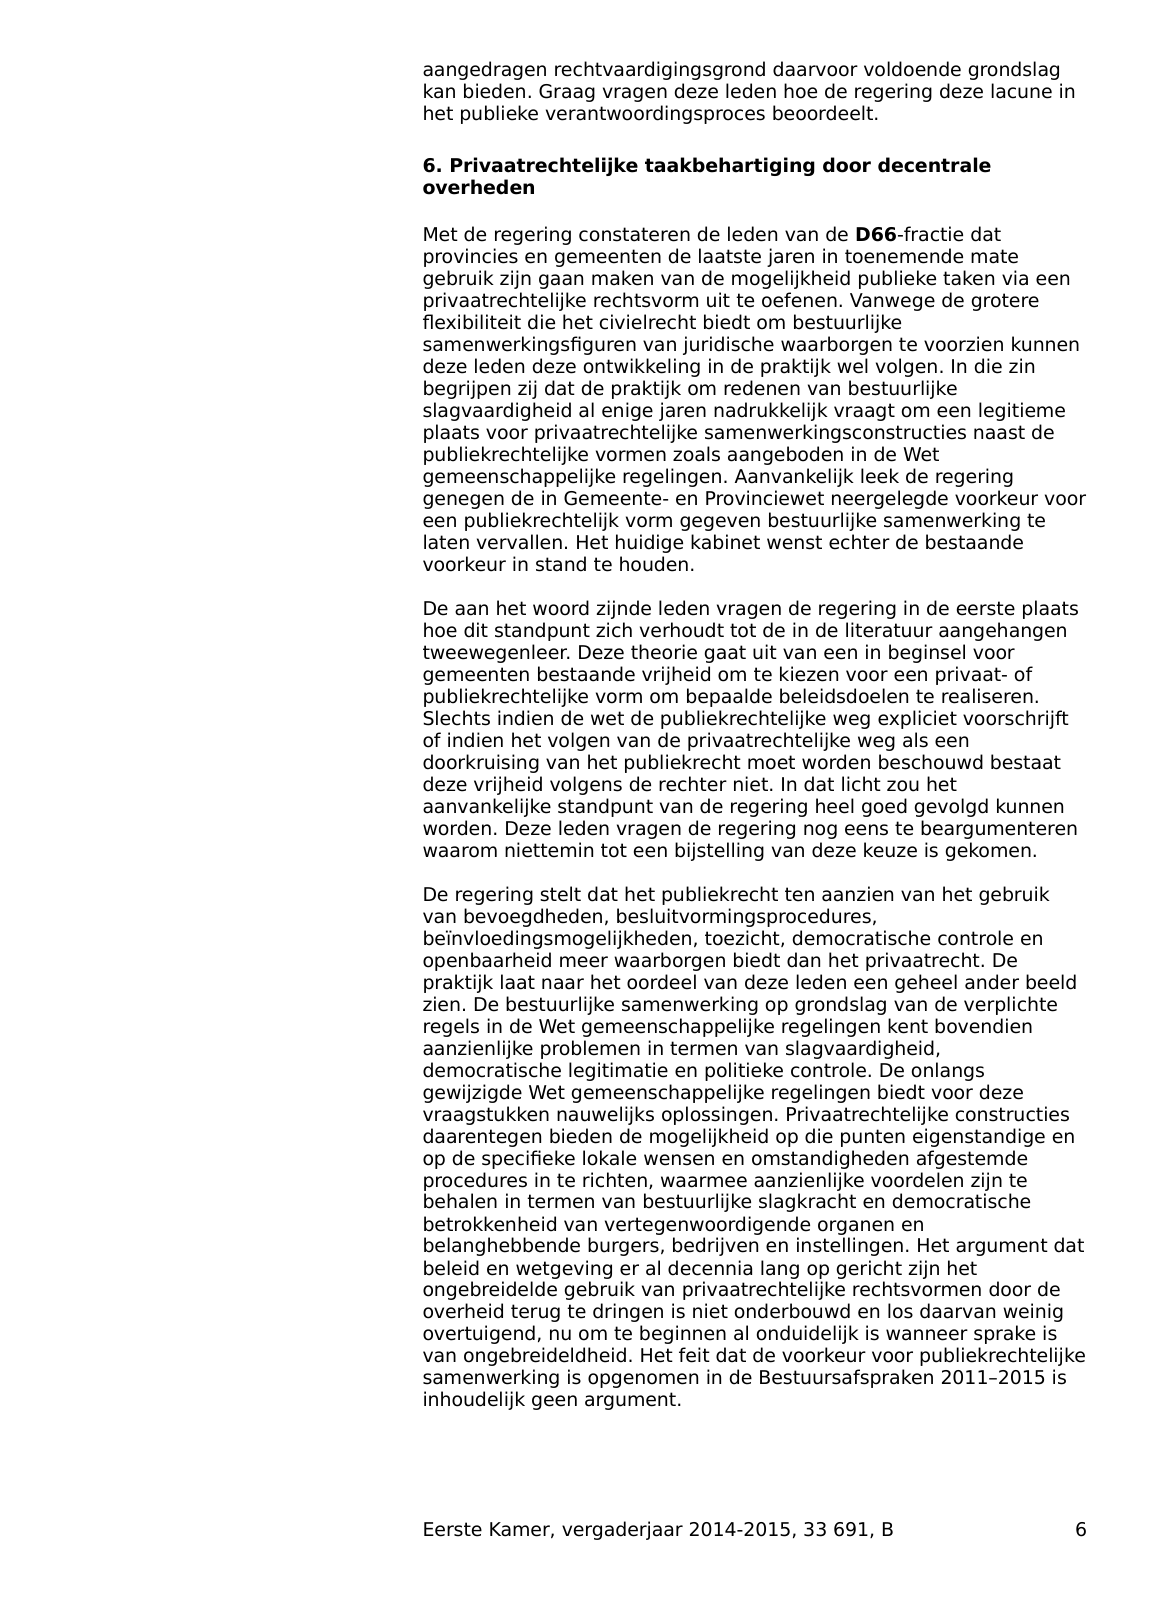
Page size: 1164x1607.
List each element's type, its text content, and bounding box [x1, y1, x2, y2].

text aangedragen rechtvaardigingsgrond daarvoor voldoende grondslag kan bieden. Graag vragen deze leden hoe de regering deze lacune in het publieke verantwoordingsproces beoordeelt. [422, 59, 1087, 125]
text Met de regering constateren de leden van de D66-fractie dat provincies en gemeenten de laatste jaren in toenemende mate gebruik zijn gaan maken van de mogelijkheid publieke taken via een privaatrechtelijke rechtsvorm uit te oefenen. Vanwege de grotere flexibiliteit die het civielrecht biedt om bestuurlijke samenwerkingsfiguren van juridische waarborgen te voorzien kunnen deze leden deze ontwikkeling in de praktijk wel volgen. In die zin begrijpen zij dat de praktijk om redenen van bestuurlijke slagvaardigheid al enige jaren nadrukkelijk vraagt om een legitieme plaats voor privaatrechtelijke samenwerkingsconstructies naast de publiekrechtelijke vormen zoals aangeboden in de Wet gemeenschappelijke regelingen. Aanvankelijk leek de regering genegen de in Gemeente- en Provinciewet neergelegde voorkeur voor een publiekrechtelijk vorm gegeven bestuurlijke samenwerking te laten vervallen. Het huidige kabinet wenst echter de bestaande voorkeur in stand te houden. [422, 224, 1087, 576]
text De regering stelt dat het publiekrecht ten aanzien van het gebruik van bevoegdheden, besluitvormingsprocedures, beïnvloedingsmogelijkheden, toezicht, democratische controle en openbaarheid meer waarborgen biedt dan het privaatrecht. De praktijk laat naar het oordeel van deze leden een geheel ander beeld zien. De bestuurlijke samenwerking op grondslag van de verplichte regels in de Wet gemeenschappelijke regelingen kent bovendien aanzienlijke problemen in termen van slagvaardigheid, democratische legitimatie en politieke controle. De onlangs gewijzigde Wet gemeenschappelijke regelingen biedt voor deze vraagstukken nauwelijks oplossingen. Privaatrechtelijke constructies daarentegen bieden de mogelijkheid op die punten eigenstandige en op de specifieke lokale wensen en omstandigheden afgestemde procedures in te richten, waarmee aanzienlijke voordelen zijn te behalen in termen van bestuurlijke slagkracht en democratische betrokkenheid van vertegenwoordigende organen en belanghebbende burgers, bedrijven en instellingen. Het argument dat beleid en wetgeving er al decennia lang op gericht zijn het ongebreidelde gebruik van privaatrechtelijke rechtsvormen door de overheid terug te dringen is niet onderbouwd en los daarvan weinig overtuigend, nu om te beginnen al onduidelijk is wanneer sprake is van ongebreideldheid. Het feit dat de voorkeur voor publiekrechtelijke samenwerking is opgenomen in de Bestuursafspraken 2011–2015 is inhoudelijk geen argument. [422, 884, 1087, 1411]
text De aan het woord zijnde leden vragen de regering in de eerste plaats hoe dit standpunt zich verhoudt tot de in de literatuur aangehangen tweewegenleer. Deze theorie gaat uit van een in beginsel voor gemeenten bestaande vrijheid om te kiezen voor een privaat- of publiekrechtelijke vorm om bepaalde beleidsdoelen te realiseren. Slechts indien de wet de publiekrechtelijke weg expliciet voorschrijft of indien het volgen van de privaatrechtelijke weg als een doorkruising van het publiekrecht moet worden beschouwd bestaat deze vrijheid volgens de rechter niet. In dat licht zou het aanvankelijke standpunt van de regering heel goed gevolgd kunnen worden. Deze leden vragen de regering nog eens te beargumenteren waarom niettemin tot een bijstelling van deze keuze is gekomen. [422, 598, 1087, 862]
subtitle 6. Privaatrechtelijke taakbehartiging door decentrale overheden [422, 155, 1087, 199]
